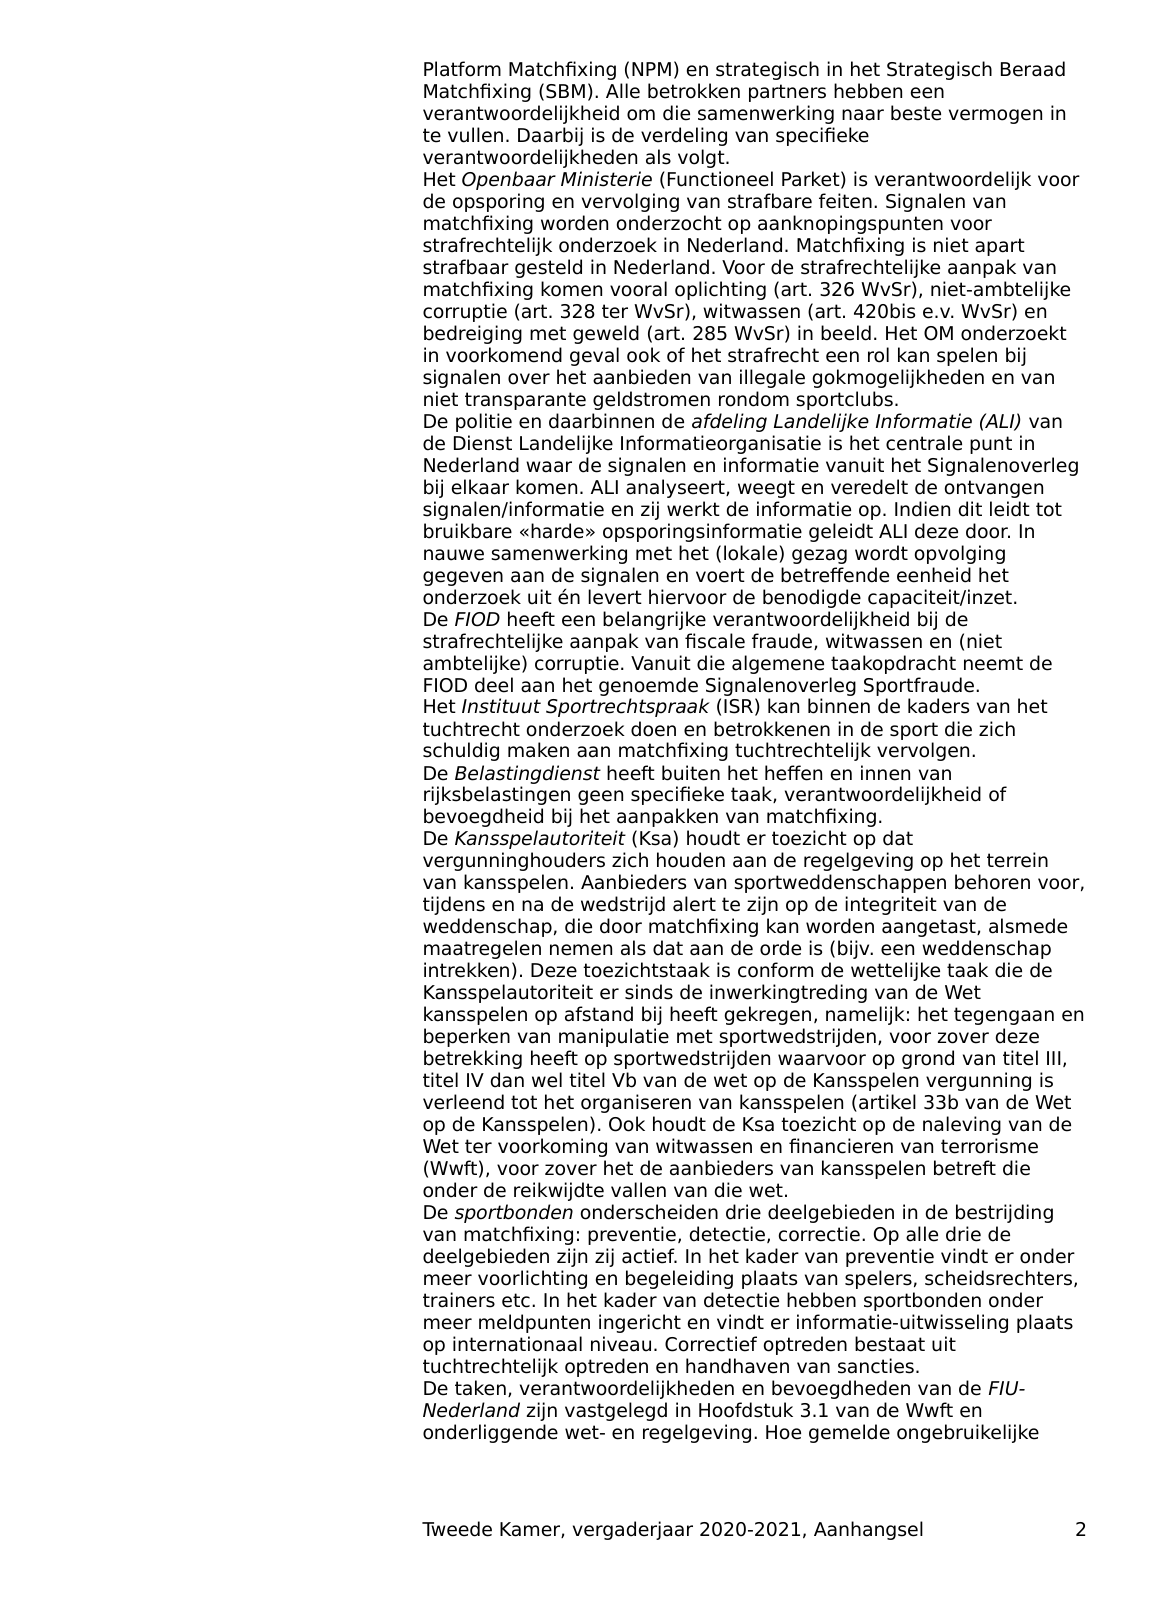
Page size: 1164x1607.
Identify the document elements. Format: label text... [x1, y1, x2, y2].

text Platform Matchfixing (NPM) en strategisch in het Strategisch Beraad Matchfixing (SBM). Alle betrokken partners hebben een verantwoordelijkheid om die samenwerking naar beste vermogen in te vullen. Daarbij is de verdeling van specifieke verantwoordelijkheden als volgt. [422, 59, 1087, 169]
text De FIOD heeft een belangrijke verantwoordelijkheid bij de strafrechtelijke aanpak van fiscale fraude, witwassen en (niet ambtelijke) corruptie. Vanuit die algemene taakopdracht neemt de FIOD deel aan het genoemde Signalenoverleg Sportfraude. [422, 608, 1087, 696]
text Het Openbaar Ministerie (Functioneel Parket) is verantwoordelijk voor de opsporing en vervolging van strafbare feiten. Signalen van matchfixing worden onderzocht op aanknopingspunten voor strafrechtelijk onderzoek in Nederland. Matchfixing is niet apart strafbaar gesteld in Nederland. Voor de strafrechtelijke aanpak van matchfixing komen vooral oplichting (art. 326 WvSr), niet-ambtelijke corruptie (art. 328 ter WvSr), witwassen (art. 420bis e.v. WvSr) en bedreiging met geweld (art. 285 WvSr) in beeld. Het OM onderzoekt in voorkomend geval ook of het strafrecht een rol kan spelen bij signalen over het aanbieden van illegale gokmogelijkheden en van niet transparante geldstromen rondom sportclubs. [422, 169, 1087, 411]
text De politie en daarbinnen de afdeling Landelijke Informatie (ALI) van de Dienst Landelijke Informatieorganisatie is het centrale punt in Nederland waar de signalen en informatie vanuit het Signalenoverleg bij elkaar komen. ALI analyseert, weegt en veredelt de ontvangen signalen/informatie en zij werkt de informatie op. Indien dit leidt tot bruikbare «harde» opsporingsinformatie geleidt ALI deze door. In nauwe samenwerking met het (lokale) gezag wordt opvolging gegeven aan de signalen en voert de betreffende eenheid het onderzoek uit én levert hiervoor de benodigde capaciteit/inzet. [422, 411, 1087, 608]
text De sportbonden onderscheiden drie deelgebieden in de bestrijding van matchfixing: preventie, detectie, correctie. Op alle drie de deelgebieden zijn zij actief. In het kader van preventie vindt er onder meer voorlichting en begeleiding plaats van spelers, scheidsrechters, trainers etc. In het kader van detectie hebben sportbonden onder meer meldpunten ingericht en vindt er informatie-uitwisseling plaats op internationaal niveau. Correctief optreden bestaat uit tuchtrechtelijk optreden en handhaven van sancties. [422, 1202, 1087, 1378]
text De Belastingdienst heeft buiten het heffen en innen van rijksbelastingen geen specifieke taak, verantwoordelijkheid of bevoegdheid bij het aanpakken van matchfixing. [422, 762, 1087, 828]
text De Kansspelautoriteit (Ksa) houdt er toezicht op dat vergunninghouders zich houden aan de regelgeving op het terrein van kansspelen. Aanbieders van sportweddenschappen behoren voor, tijdens en na de wedstrijd alert te zijn op de integriteit van de weddenschap, die door matchfixing kan worden aangetast, alsmede maatregelen nemen als dat aan de orde is (bijv. een weddenschap intrekken). Deze toezichtstaak is conform de wettelijke taak die de Kansspelautoriteit er sinds de inwerkingtreding van de Wet kansspelen op afstand bij heeft gekregen, namelijk: het tegengaan en beperken van manipulatie met sportwedstrijden, voor zover deze betrekking heeft op sportwedstrijden waarvoor op grond van titel III, titel IV dan wel titel Vb van de wet op de Kansspelen vergunning is verleend tot het organiseren van kansspelen (artikel 33b van de Wet op de Kansspelen). Ook houdt de Ksa toezicht op de naleving van de Wet ter voorkoming van witwassen en financieren van terrorisme (Wwft), voor zover het de aanbieders van kansspelen betreft die onder de reikwijdte vallen van die wet. [422, 828, 1087, 1202]
text De taken, verantwoordelijkheden en bevoegdheden van de FIU-Nederland zijn vastgelegd in Hoofdstuk 3.1 van de Wwft en onderliggende wet- en regelgeving. Hoe gemelde ongebruikelijke [422, 1378, 1087, 1444]
text Het Instituut Sportrechtspraak (ISR) kan binnen de kaders van het tuchtrecht onderzoek doen en betrokkenen in de sport die zich schuldig maken aan matchfixing tuchtrechtelijk vervolgen. [422, 696, 1087, 762]
